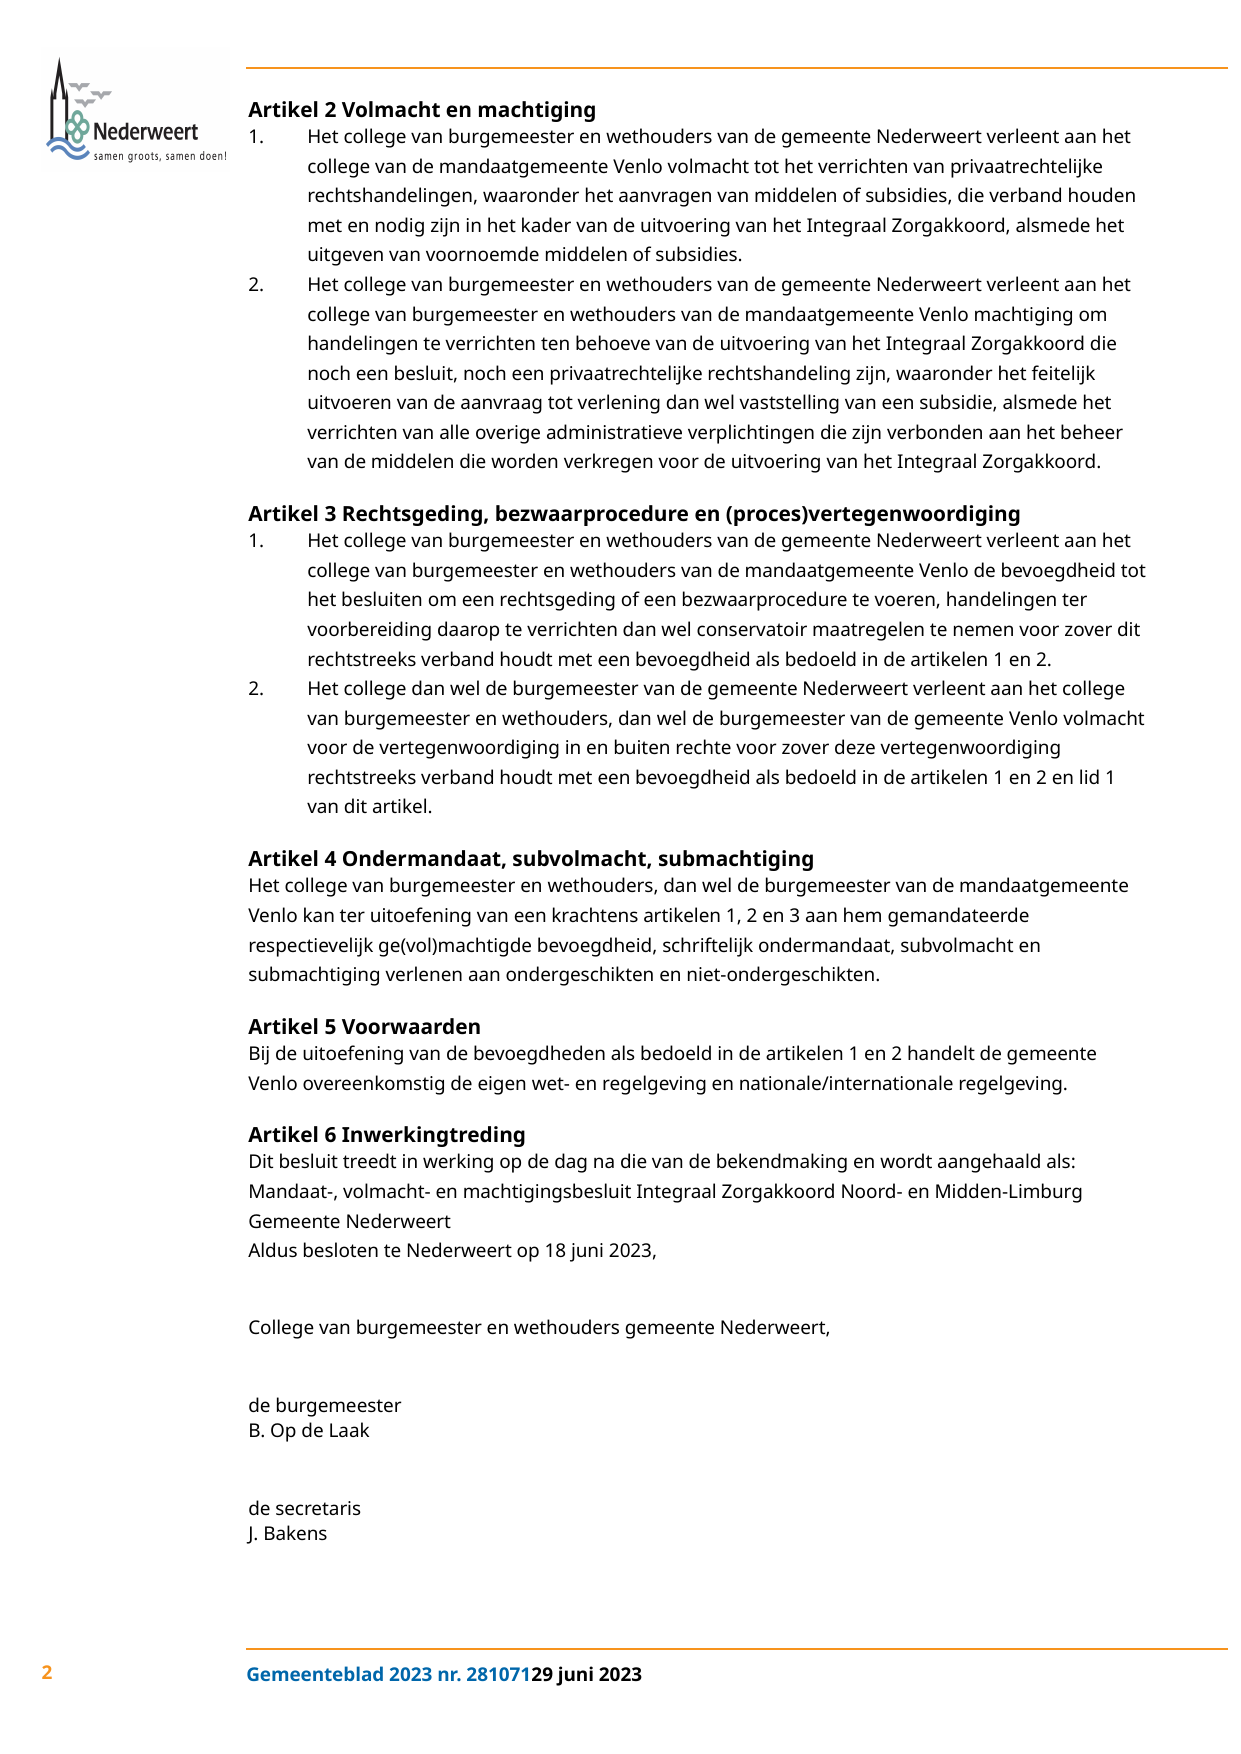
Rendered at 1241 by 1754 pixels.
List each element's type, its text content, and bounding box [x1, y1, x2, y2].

text Dit besluit treedt in werking op de dag na die van de bekendmaking en wordt aangehaald als: Mandaat-, volmacht- en machtigingsbesluit Integraal Zorgakkoord Noord- en Midden-Limburg Gemeente Nederweert [248, 1149, 1152, 1233]
text Artikel 4 Ondermandaat, subvolmacht, submachtiging [248, 844, 1152, 873]
text Aldus besloten te Nederweert op 18 juni 2023, [248, 1237, 1152, 1263]
text Het college van burgemeester en wethouders, dan wel de burgemeester van de mandaatgemeente Venlo kan ter uitoefening van een krachtens artikelen 1, 2 en 3 aan hem gemandateerde respectievelijk ge(vol)machtigde bevoegdheid, schriftelijk ondermandaat, subvolmacht en submachtiging verlenen aan ondergeschikten en niet-ondergeschikten. [248, 873, 1152, 987]
text College van burgemeester en wethouders gemeente Nederweert, [248, 1314, 1152, 1340]
list Het college dan wel de burgemeester van de gemeente Nederweert verleent aan het college van burgemeester en wethouders, dan wel de burgemeester van de gemeente Venlo volmacht voor de vertegenwoordiging in en buiten rechte voor zover deze vertegenwoordiging rechtstreeks verband houdt met een bevoegdheid als bedoeld in de artikelen 1 en 2 en lid 1 van dit artikel. [248, 675, 1152, 819]
text Artikel 3 Rechtsgeding, bezwaarprocedure en (proces)vertegenwoordiging [248, 499, 1152, 527]
text B. Op de Laak [248, 1417, 1152, 1443]
list Het college van burgemeester en wethouders van de gemeente Nederweert verleent aan het college van de mandaatgemeente Venlo volmacht tot het verrichten van privaatrechtelijke rechtshandelingen, waaronder het aanvragen van middelen of subsidies, die verband houden met en nodig zijn in het kader van de uitvoering van het Integraal Zorgakkoord, alsmede het uitgeven van voornoemde middelen of subsidies. [248, 123, 1152, 267]
list Het college van burgemeester en wethouders van de gemeente Nederweert verleent aan het college van burgemeester en wethouders van de mandaatgemeente Venlo machtiging om handelingen te verrichten ten behoeve van de uitvoering van het Integraal Zorgakkoord die noch een besluit, noch een privaatrechtelijke rechtshandeling zijn, waaronder het feitelijk uitvoeren van de aanvraag tot verlening dan wel vaststelling van een subsidie, alsmede het verrichten van alle overige administratieve verplichtingen die zijn verbonden aan het beheer van de middelen die worden verkregen voor de uitvoering van het Integraal Zorgakkoord. [248, 271, 1152, 474]
text Artikel 6 Inwerkingtreding [248, 1120, 1152, 1149]
text J. Bakens [248, 1520, 1152, 1546]
picture [41, 47, 231, 172]
text Artikel 5 Voorwaarden [248, 1012, 1152, 1040]
text de secretaris [248, 1495, 1152, 1520]
text Bij de uitoefening van de bevoegdheden als bedoeld in de artikelen 1 en 2 handelt de gemeente Venlo overeenkomstig de eigen wet- en regelgeving en nationale/internationale regelgeving. [248, 1040, 1152, 1096]
text Artikel 2 Volmacht en machtiging [248, 95, 1152, 123]
list Het college van burgemeester en wethouders van de gemeente Nederweert verleent aan het college van burgemeester en wethouders van de mandaatgemeente Venlo de bevoegdheid tot het besluiten om een rechtsgeding of een bezwaarprocedure te voeren, handelingen ter voorbereiding daarop te verrichten dan wel conservatoir maatregelen te nemen voor zover dit rechtstreeks verband houdt met een bevoegdheid als bedoeld in de artikelen 1 en 2. [248, 527, 1152, 672]
text de burgemeester [248, 1392, 1152, 1417]
